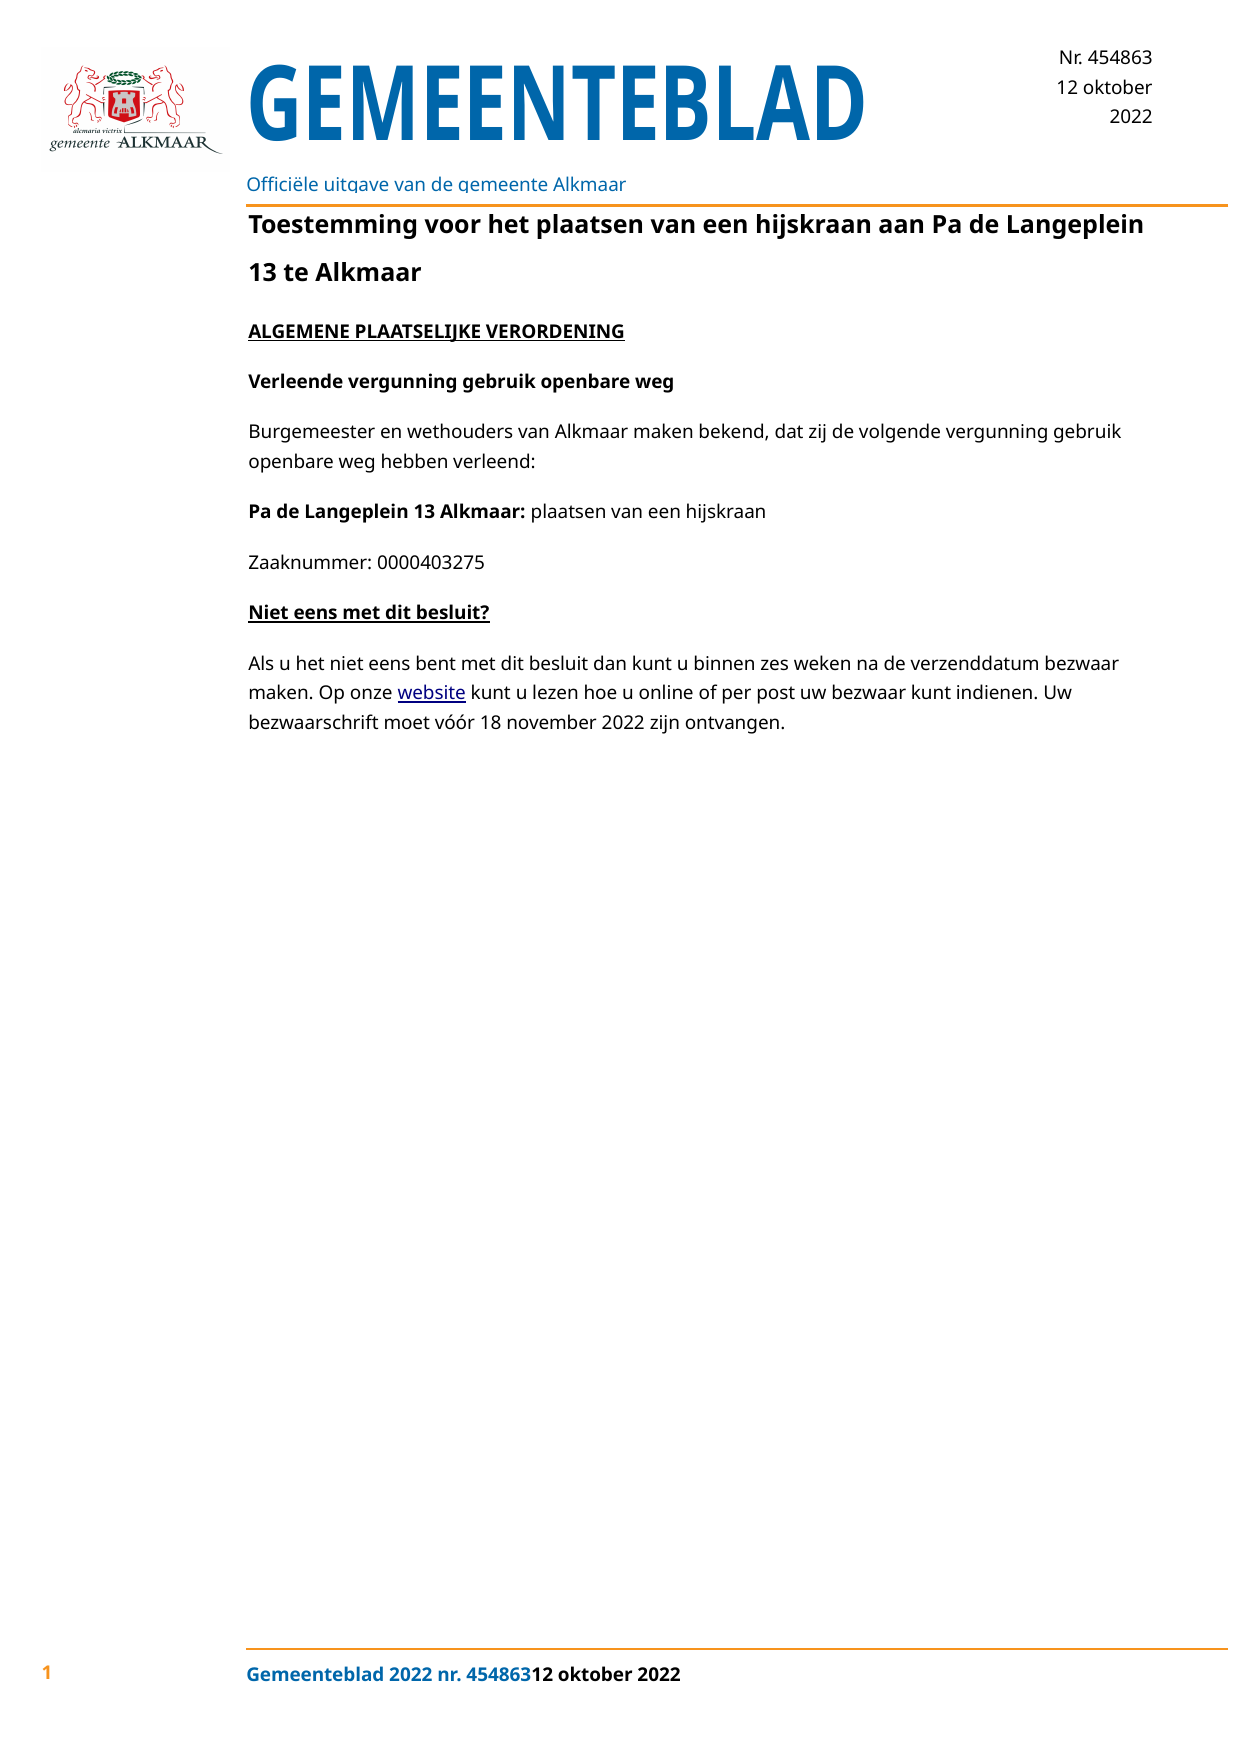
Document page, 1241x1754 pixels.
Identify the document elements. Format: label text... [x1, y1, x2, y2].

text Burgemeester en wethouders van Alkmaar maken bekend, dat zij de volgende vergunning gebruik openbare weg hebben verleend: [248, 419, 1152, 474]
text Als u het niet eens bent met dit besluit dan kunt u binnen zes weken na de verzenddatum bezwaar maken. Op onze website kunt u lezen hoe u online of per post uw bezwaar kunt indienen. Uw bezwaarschrift moet vóór 18 november 2022 zijn ontvangen. [248, 650, 1152, 735]
text ALGEMENE PLAATSELIJKE VERORDENING [248, 318, 1152, 344]
text Toestemming voor het plaatsen van een hijskraan aan Pa de Langeplein 13 te Alkmaar [248, 207, 1152, 288]
text Niet eens met dit besluit? [248, 599, 1152, 625]
text Pa de Langeplein 13 Alkmaar: plaatsen van een hijskraan [248, 499, 1152, 524]
text Zaaknummer: 0000403275 [248, 549, 1152, 575]
picture [41, 47, 231, 172]
text Verleende vergunning gebruik openbare weg [248, 368, 1152, 394]
